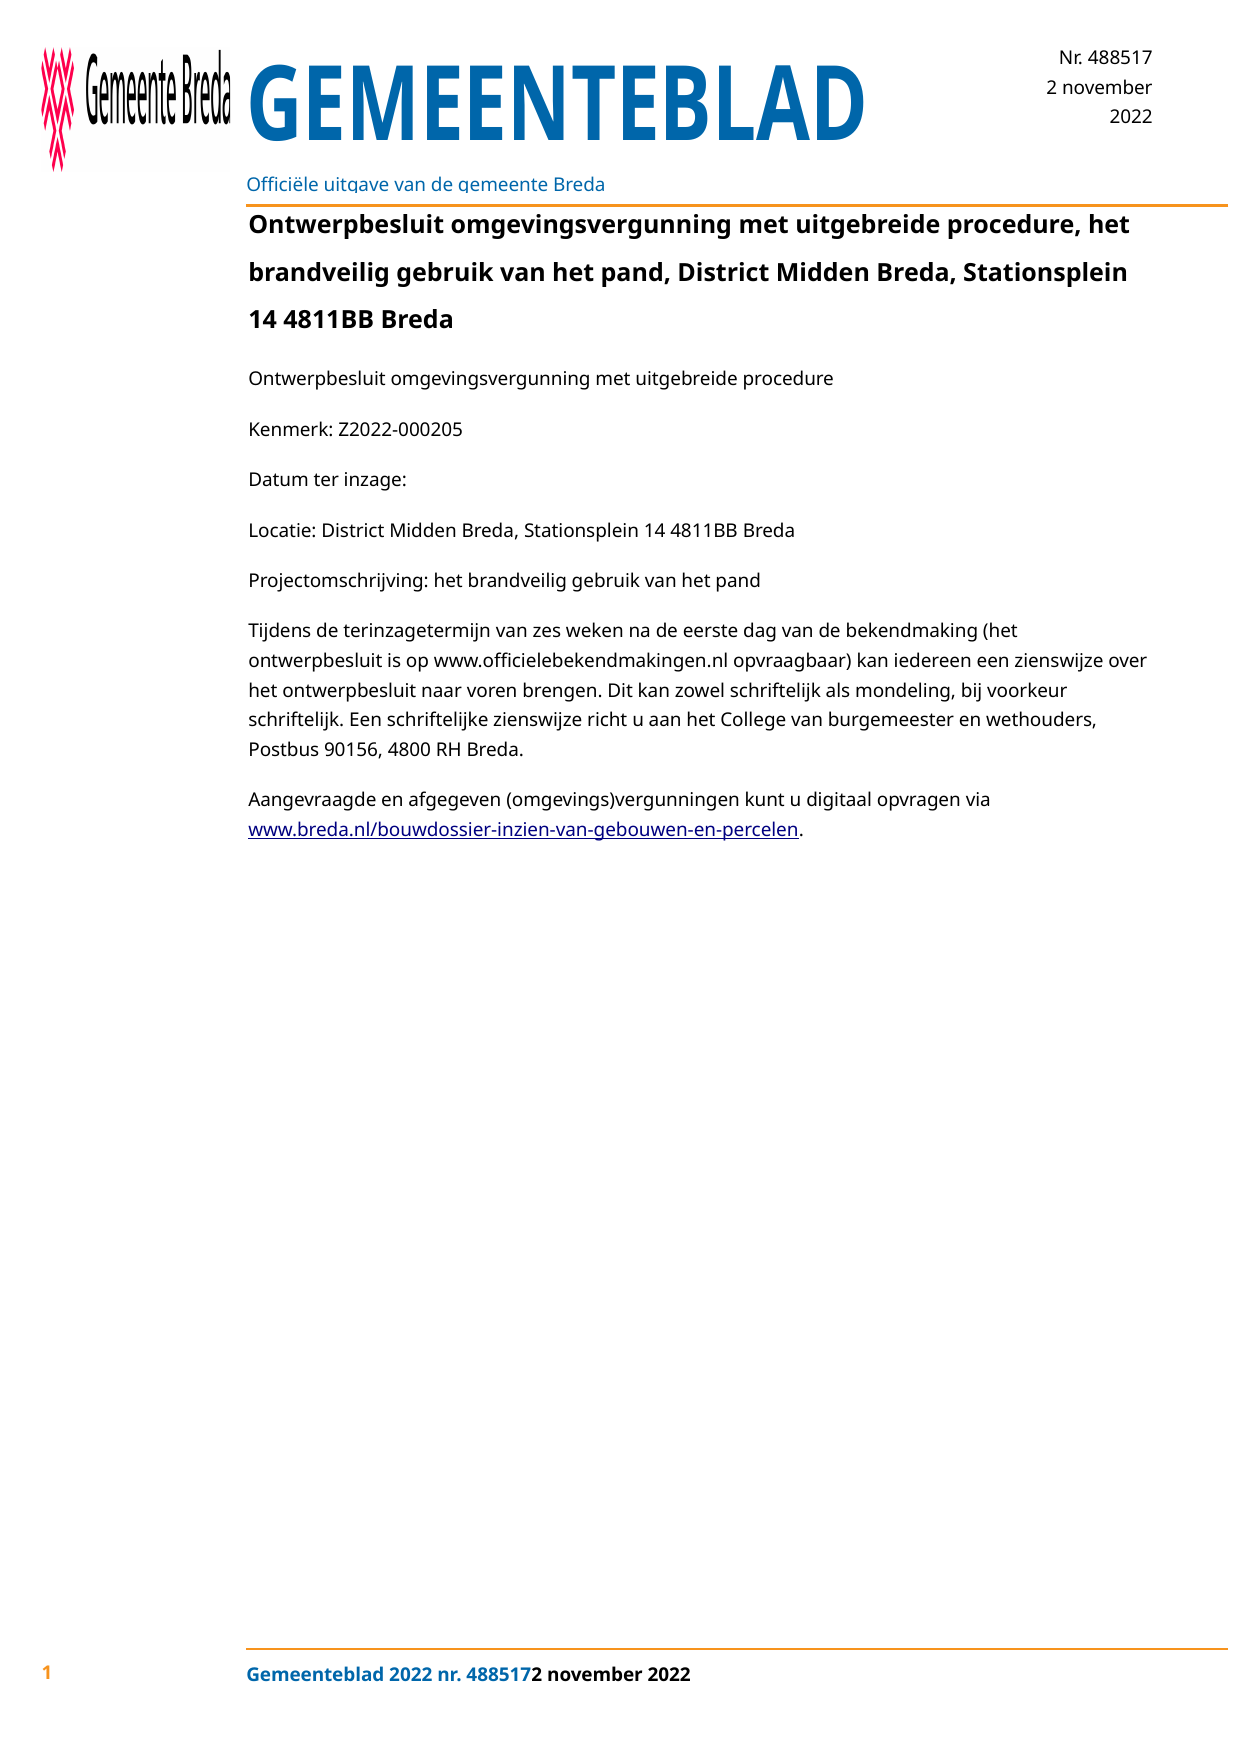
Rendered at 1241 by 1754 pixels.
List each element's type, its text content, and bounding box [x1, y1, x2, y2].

text Projectomschrijving: het brandveilig gebruik van het pand [248, 567, 1152, 593]
text Locatie: District Midden Breda, Stationsplein 14 4811BB Breda [248, 517, 1152, 542]
text Tijdens de terinzagetermijn van zes weken na de eerste dag van de bekendmaking (het ontwerpbesluit is op www.officielebekendmakingen.nl opvraagbaar) kan iedereen een zienswijze over het ontwerpbesluit naar voren brengen. Dit kan zowel schriftelijk als mondeling, bij voorkeur schriftelijk. Een schriftelijke zienswijze richt u aan het College van burgemeester en wethouders, Postbus 90156, 4800 RH Breda. [248, 618, 1152, 762]
picture [41, 47, 231, 172]
text Aangevraagde en afgegeven (omgevings)vergunningen kunt u digitaal opvragen via www.breda.nl/bouwdossier-inzien-van-gebouwen-en-percelen. [248, 786, 1152, 842]
text Ontwerpbesluit omgevingsvergunning met uitgebreide procedure [248, 366, 1152, 391]
text Kenmerk: Z2022-000205 [248, 416, 1152, 442]
text Datum ter inzage: [248, 466, 1152, 492]
text Ontwerpbesluit omgevingsvergunning met uitgebreide procedure, het brandveilig gebruik van het pand, District Midden Breda, Stationsplein 14 4811BB Breda [248, 207, 1152, 336]
